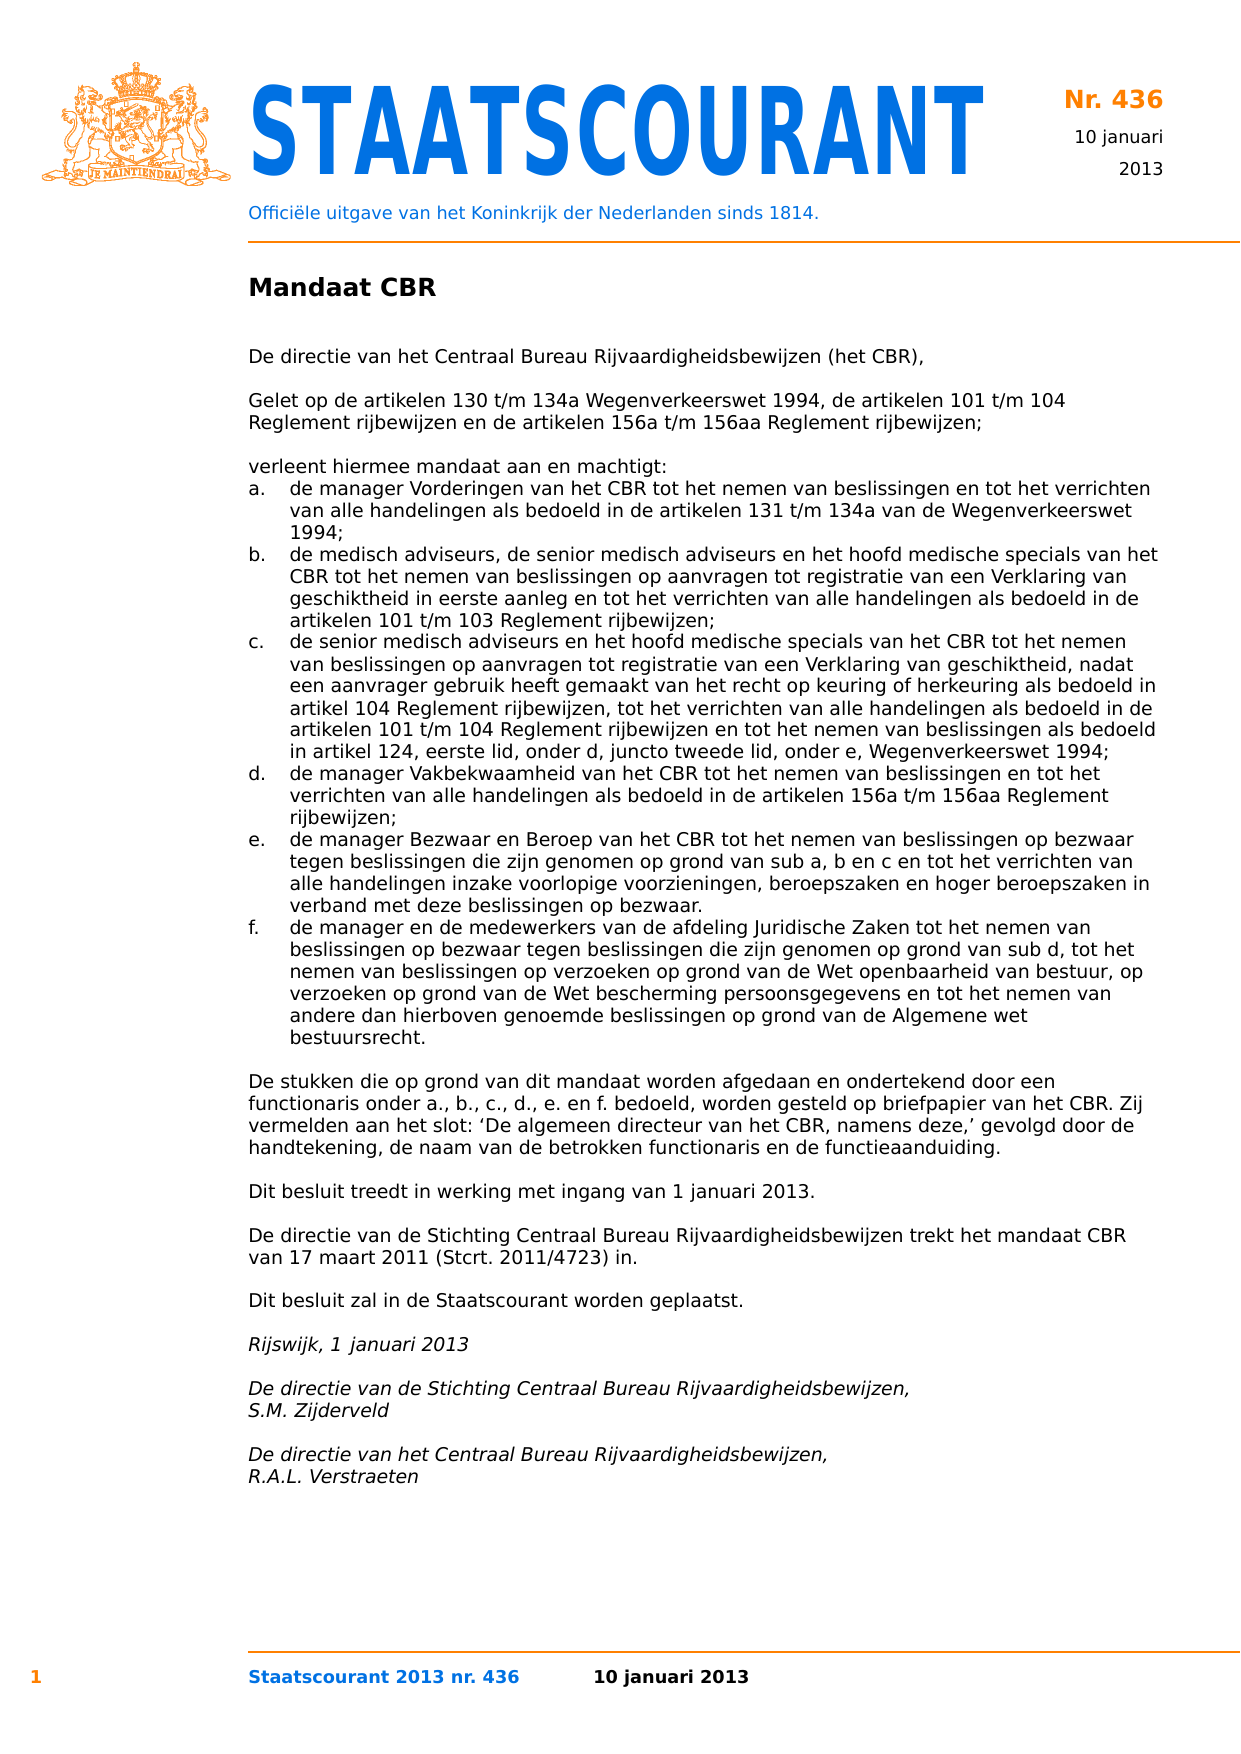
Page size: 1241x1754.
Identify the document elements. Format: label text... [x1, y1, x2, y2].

text Gelet op de artikelen 130 t/m 134a Wegenverkeerswet 1994, de artikelen 101 t/m 104 Reglement rijbewijzen en de artikelen 156a t/m 156aa Reglement rijbewijzen; [248, 390, 1163, 434]
text De directie van het Centraal Bureau Rijvaardigheidsbewijzen, R.A.L. Verstraeten [248, 1444, 1163, 1488]
text d. de manager Vakbekwaamheid van het CBR tot het nemen van beslissingen en tot het verrichten van alle handelingen als bedoeld in de artikelen 156a t/m 156aa Reglement rijbewijzen; [248, 763, 1163, 829]
text c. de senior medisch adviseurs en het hoofd medische specials van het CBR tot het nemen van beslissingen op aanvragen tot registratie van een Verklaring van geschiktheid, nadat een aanvrager gebruik heeft gemaakt van het recht op keuring of herkeuring als bedoeld in artikel 104 Reglement rijbewijzen, tot het verrichten van alle handelingen als bedoeld in de artikelen 101 t/m 104 Reglement rijbewijzen en tot het nemen van beslissingen als bedoeld in artikel 124, eerste lid, onder d, juncto tweede lid, onder e, Wegenverkeerswet 1994; [248, 631, 1163, 763]
text Rijswijk, 1 januari 2013 [248, 1334, 1163, 1356]
text e. de manager Bezwaar en Beroep van het CBR tot het nemen van beslissingen op bezwaar tegen beslissingen die zijn genomen op grond van sub a, b en c en tot het verrichten van alle handelingen inzake voorlopige voorzieningen, beroepszaken en hoger beroepszaken in verband met deze beslissingen op bezwaar. [248, 829, 1163, 917]
text a. de manager Vorderingen van het CBR tot het nemen van beslissingen en tot het verrichten van alle handelingen als bedoeld in de artikelen 131 t/m 134a van de Wegenverkeerswet 1994; [248, 478, 1163, 543]
text De directie van de Stichting Centraal Bureau Rijvaardigheidsbewijzen trekt het mandaat CBR van 17 maart 2011 (Stcrt. 2011/4723) in. [248, 1224, 1163, 1268]
picture [41, 62, 231, 186]
text verleent hiermee mandaat aan en machtigt: [248, 456, 1163, 478]
text De directie van de Stichting Centraal Bureau Rijvaardigheidsbewijzen, S.M. Zijderveld [248, 1378, 1163, 1422]
text Dit besluit treedt in werking met ingang van 1 januari 2013. [248, 1181, 1163, 1203]
table_cell Officiële uitgave van het Koninkrijk der Nederlanden sinds 1814. [248, 203, 1240, 241]
subtitle Mandaat CBR [248, 273, 1163, 302]
text b. de medisch adviseurs, de senior medisch adviseurs en het hoofd medische specials van het CBR tot het nemen van beslissingen op aanvragen tot registratie van een Verklaring van geschiktheid in eerste aanleg en tot het verrichten van alle handelingen als bedoeld in de artikelen 101 t/m 103 Reglement rijbewijzen; [248, 543, 1163, 631]
text f. de manager en de medewerkers van de afdeling Juridische Zaken tot het nemen van beslissingen op bezwaar tegen beslissingen die zijn genomen op grond van sub d, tot het nemen van beslissingen op verzoeken op grond van de Wet openbaarheid van bestuur, op verzoeken op grond van de Wet bescherming persoonsgegevens en tot het nemen van andere dan hierboven genoemde beslissingen op grond van de Algemene wet bestuursrecht. [248, 917, 1163, 1049]
text De directie van het Centraal Bureau Rijvaardigheidsbewijzen (het CBR), [248, 346, 1163, 368]
table_header Nr. 436 [998, 62, 1240, 121]
text De stukken die op grond van dit mandaat worden afgedaan en ondertekend door een functionaris onder a., b., c., d., e. en f. bedoeld, worden gesteld op briefpapier van het CBR. Zij vermelden aan het slot: ‘De algemeen directeur van het CBR, namens deze,’ gevolgd door de handtekening, de naam van de betrokken functionaris en de functieaanduiding. [248, 1071, 1163, 1159]
text Dit besluit zal in de Staatscourant worden geplaatst. [248, 1290, 1163, 1312]
table_cell 2013 [998, 153, 1240, 203]
table_header [25, 62, 248, 241]
table_header STAATSCOURANT [248, 62, 998, 203]
table_cell 10 januari [998, 121, 1240, 153]
